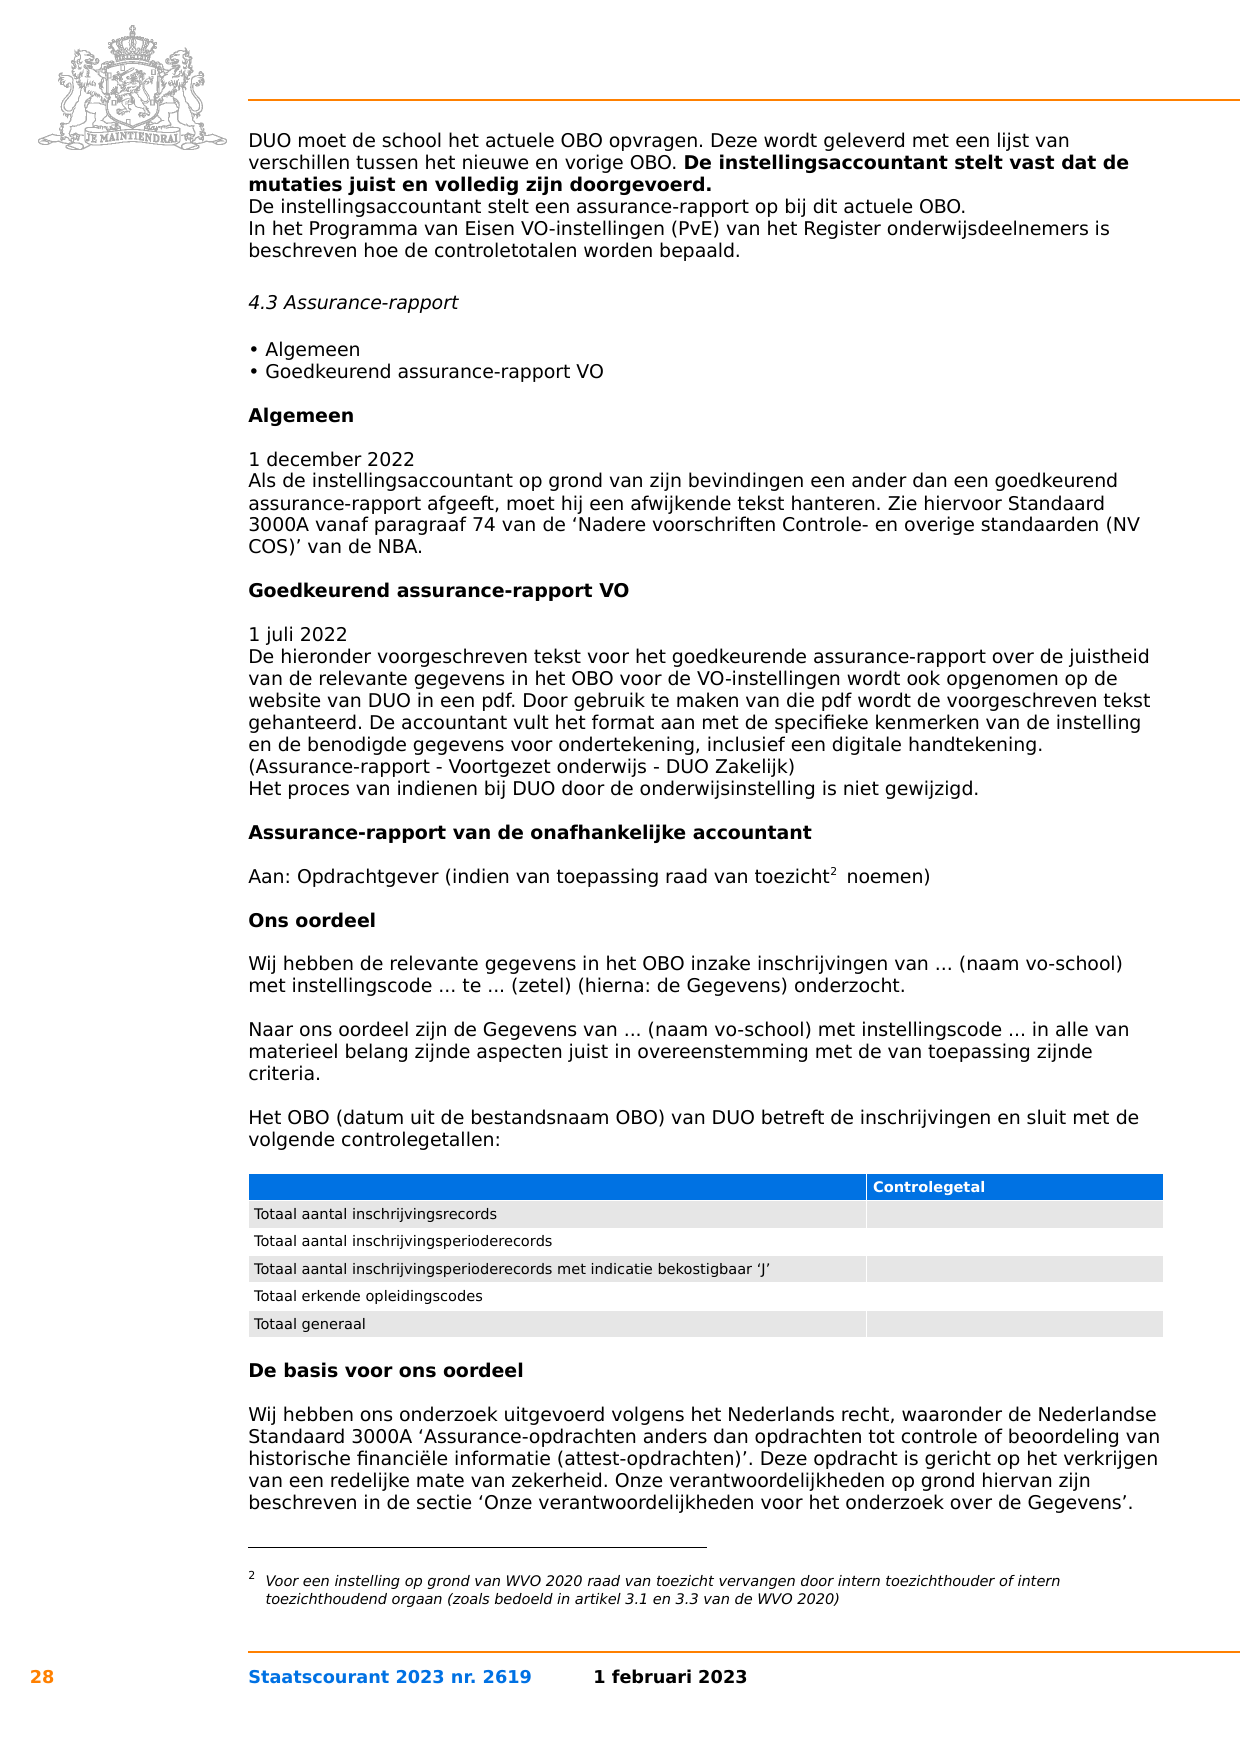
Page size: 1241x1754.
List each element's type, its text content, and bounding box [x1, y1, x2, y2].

subtitle Assurance-rapport van de onafhankelijke accountant [248, 822, 1163, 844]
subtitle Ons oordeel [248, 909, 1163, 931]
text Het proces van indienen bij DUO door de onderwijsinstelling is niet gewijzigd. [248, 778, 1163, 800]
subtitle De basis voor ons oordeel [248, 1360, 1163, 1382]
text Aan: Opdrachtgever (indien van toepassing raad van toezicht noemen) [248, 866, 1163, 888]
table_cell [867, 1256, 1163, 1282]
table_cell [867, 1229, 1163, 1255]
text • Algemeen [248, 339, 1163, 361]
text Voor een instelling op grond van WVO 2020 raad van toezicht vervangen door intern toezichthouder of intern toezichthoudend orgaan (zoals bedoeld in artikel 3.1 en 3.3 van de WVO 2020) [248, 1569, 1163, 1608]
text Wij hebben de relevante gegevens in het OBO inzake inschrijvingen van ... (naam vo-school) met instellingscode ... te ... (zetel) (hierna: de Gegevens) onderzocht. [248, 953, 1163, 997]
subtitle Goedkeurend assurance-rapport VO [248, 580, 1163, 602]
picture [38, 25, 227, 150]
text In het Programma van Eisen VO-instellingen (PvE) van het Register onderwijsdeelnemers is beschreven hoe de controletotalen worden bepaald. [248, 218, 1163, 262]
table_cell [867, 1311, 1163, 1337]
table_cell Totaal aantal inschrijvingsrecords [249, 1201, 866, 1228]
text Wij hebben ons onderzoek uitgevoerd volgens het Nederlands recht, waaronder de Nederlandse Standaard 3000A ‘Assurance-opdrachten anders dan opdrachten tot controle of beoordeling van historische financiële informatie (attest-opdrachten)’. Deze opdracht is gericht op het verkrijgen van een redelijke mate van zekerheid. Onze verantwoordelijkheden op grond hiervan zijn beschreven in de sectie ‘Onze verantwoordelijkheden voor het onderzoek over de Gegevens’. [248, 1404, 1163, 1514]
table_cell [867, 1201, 1163, 1228]
text Als de instellingsaccountant op grond van zijn bevindingen een ander dan een goedkeurend assurance-rapport afgeeft, moet hij een afwijkende tekst hanteren. Zie hiervoor Standaard 3000A vanaf paragraaf 74 van de ‘Nadere voorschriften Controle- en overige standaarden (NV COS)’ van de NBA. [248, 470, 1163, 558]
text (Assurance-rapport - Voortgezet onderwijs - DUO Zakelijk) [248, 756, 1163, 778]
text 1 juli 2022 [248, 624, 1163, 646]
text • Goedkeurend assurance-rapport VO [248, 361, 1163, 383]
text Naar ons oordeel zijn de Gegevens van ... (naam vo-school) met instellingscode ... in alle van materieel belang zijnde aspecten juist in overeenstemming met de van toepassing zijnde criteria. [248, 1019, 1163, 1085]
table_header Controlegetal [867, 1174, 1163, 1200]
table_cell Totaal aantal inschrijvingsperioderecords [249, 1229, 866, 1255]
text De hieronder voorgeschreven tekst voor het goedkeurende assurance-rapport over de juistheid van de relevante gegevens in het OBO voor de VO-instellingen wordt ook opgenomen op de website van DUO in een pdf. Door gebruik te maken van die pdf wordt de voorgeschreven tekst gehanteerd. De accountant vult het format aan met de specifieke kenmerken van de instelling en de benodigde gegevens voor ondertekening, inclusief een digitale handtekening. [248, 646, 1163, 756]
subtitle Algemeen [248, 404, 1163, 427]
table_cell Totaal erkende opleidingscodes [249, 1284, 866, 1310]
text 1 december 2022 [248, 448, 1163, 470]
text De instellingsaccountant stelt een assurance-rapport op bij dit actuele OBO. [248, 196, 1163, 218]
subtitle 4.3 Assurance-rapport [248, 292, 1163, 314]
table_cell [867, 1284, 1163, 1310]
text DUO moet de school het actuele OBO opvragen. Deze wordt geleverd met een lijst van verschillen tussen het nieuwe en vorige OBO. De instellingsaccountant stelt vast dat de mutaties juist en volledig zijn doorgevoerd. [248, 130, 1163, 196]
text Het OBO (datum uit de bestandsnaam OBO) van DUO betreft de inschrijvingen en sluit met de volgende controlegetallen: [248, 1107, 1163, 1151]
table_cell Totaal aantal inschrijvingsperioderecords met indicatie bekostigbaar ‘J’ [249, 1256, 866, 1282]
table_cell Totaal generaal [249, 1311, 866, 1337]
table_header [249, 1174, 866, 1200]
